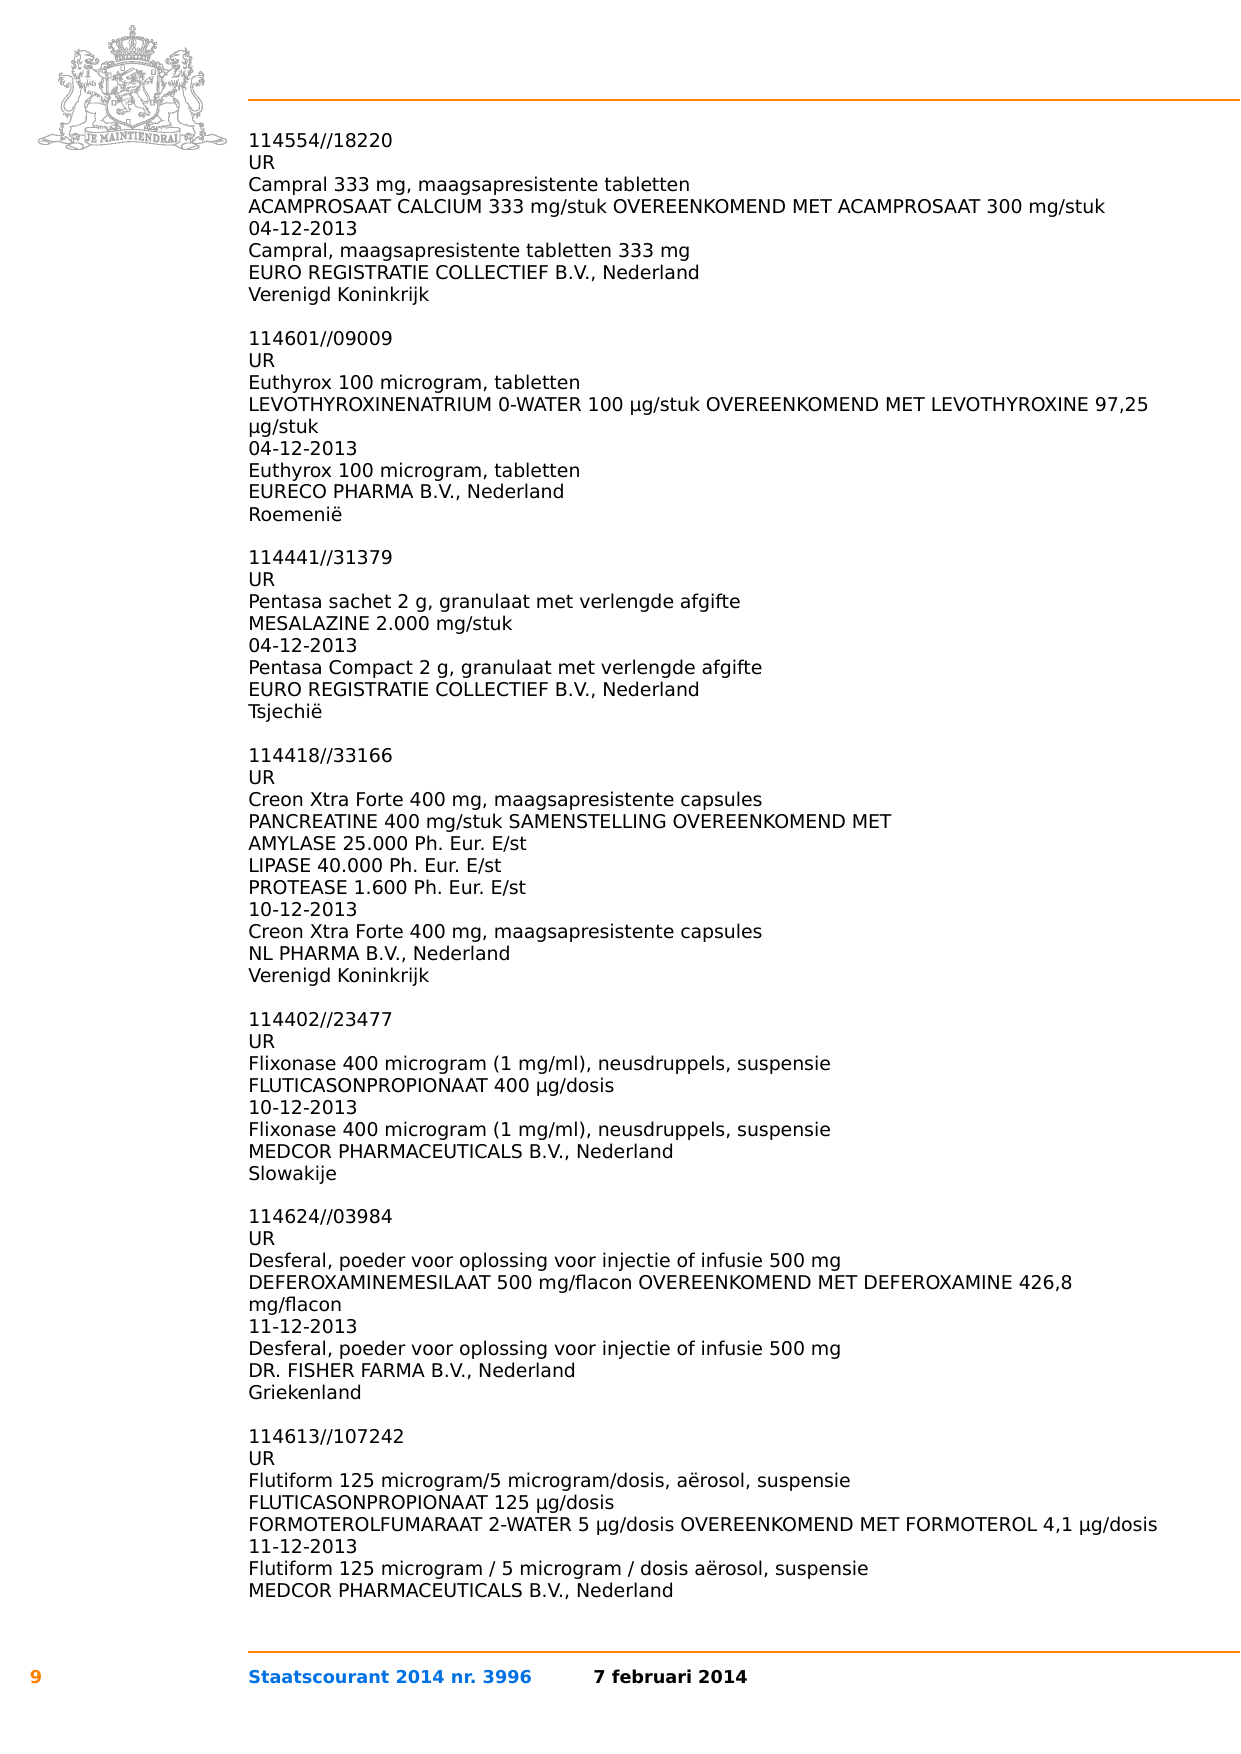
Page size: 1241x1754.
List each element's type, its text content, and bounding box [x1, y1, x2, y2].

text Pentasa sachet 2 g, granulaat met verlengde afgifte [248, 591, 1163, 613]
text 114441//31379 [248, 547, 1163, 569]
text UR [248, 152, 1163, 174]
text NL PHARMA B.V., Nederland [248, 943, 1163, 965]
text 10-12-2013 [248, 899, 1163, 921]
text Euthyrox 100 microgram, tabletten [248, 372, 1163, 393]
text Flixonase 400 microgram (1 mg/ml), neusdruppels, suspensie [248, 1053, 1163, 1074]
text ACAMPROSAAT CALCIUM 333 mg/stuk OVEREENKOMEND MET ACAMPROSAAT 300 mg/stuk [248, 196, 1163, 218]
text 114624//03984 [248, 1206, 1163, 1228]
text 114613//107242 [248, 1426, 1163, 1448]
text DEFEROXAMINEMESILAAT 500 mg/flacon OVEREENKOMEND MET DEFEROXAMINE 426,8 mg/flacon [248, 1272, 1163, 1316]
text UR [248, 767, 1163, 789]
text Verenigd Koninkrijk [248, 965, 1163, 987]
text MESALAZINE 2.000 mg/stuk [248, 613, 1163, 635]
text UR [248, 1031, 1163, 1053]
text EURO REGISTRATIE COLLECTIEF B.V., Nederland [248, 262, 1163, 284]
text 11-12-2013 [248, 1316, 1163, 1338]
text Desferal, poeder voor oplossing voor injectie of infusie 500 mg [248, 1250, 1163, 1272]
text UR [248, 349, 1163, 372]
text Pentasa Compact 2 g, granulaat met verlengde afgifte [248, 657, 1163, 679]
text UR [248, 1228, 1163, 1250]
text LEVOTHYROXINENATRIUM 0-WATER 100 µg/stuk OVEREENKOMEND MET LEVOTHYROXINE 97,25 µg/stuk [248, 393, 1163, 437]
text UR [248, 569, 1163, 591]
text Campral, maagsapresistente tabletten 333 mg [248, 240, 1163, 262]
text PROTEASE 1.600 Ph. Eur. E/st [248, 877, 1163, 899]
text 114554//18220 [248, 130, 1163, 152]
text UR [248, 1448, 1163, 1470]
text Roemenië [248, 503, 1163, 525]
text DR. FISHER FARMA B.V., Nederland [248, 1360, 1163, 1382]
text Flixonase 400 microgram (1 mg/ml), neusdruppels, suspensie [248, 1118, 1163, 1141]
text FLUTICASONPROPIONAAT 400 µg/dosis [248, 1074, 1163, 1097]
text Creon Xtra Forte 400 mg, maagsapresistente capsules [248, 789, 1163, 811]
text 114601//09009 [248, 328, 1163, 349]
text 11-12-2013 [248, 1536, 1163, 1558]
text EURECO PHARMA B.V., Nederland [248, 481, 1163, 503]
text Flutiform 125 microgram/5 microgram/dosis, aërosol, suspensie [248, 1470, 1163, 1492]
text Griekenland [248, 1382, 1163, 1404]
text EURO REGISTRATIE COLLECTIEF B.V., Nederland [248, 679, 1163, 701]
text 114402//23477 [248, 1009, 1163, 1031]
text AMYLASE 25.000 Ph. Eur. E/st [248, 833, 1163, 855]
text LIPASE 40.000 Ph. Eur. E/st [248, 855, 1163, 877]
text 04-12-2013 [248, 437, 1163, 459]
text Verenigd Koninkrijk [248, 284, 1163, 306]
text 114418//33166 [248, 745, 1163, 767]
text Campral 333 mg, maagsapresistente tabletten [248, 174, 1163, 196]
text Tsjechië [248, 701, 1163, 723]
picture [38, 25, 227, 150]
text FORMOTEROLFUMARAAT 2-WATER 5 µg/dosis OVEREENKOMEND MET FORMOTEROL 4,1 µg/dosis [248, 1514, 1163, 1536]
text 10-12-2013 [248, 1097, 1163, 1118]
text Creon Xtra Forte 400 mg, maagsapresistente capsules [248, 921, 1163, 943]
text Euthyrox 100 microgram, tabletten [248, 459, 1163, 481]
text Flutiform 125 microgram / 5 microgram / dosis aërosol, suspensie [248, 1558, 1163, 1580]
text 04-12-2013 [248, 635, 1163, 657]
text PANCREATINE 400 mg/stuk SAMENSTELLING OVEREENKOMEND MET [248, 811, 1163, 833]
text Slowakije [248, 1162, 1163, 1184]
text MEDCOR PHARMACEUTICALS B.V., Nederland [248, 1580, 1163, 1602]
text FLUTICASONPROPIONAAT 125 µg/dosis [248, 1492, 1163, 1514]
text 04-12-2013 [248, 218, 1163, 240]
text MEDCOR PHARMACEUTICALS B.V., Nederland [248, 1141, 1163, 1162]
text Desferal, poeder voor oplossing voor injectie of infusie 500 mg [248, 1338, 1163, 1360]
